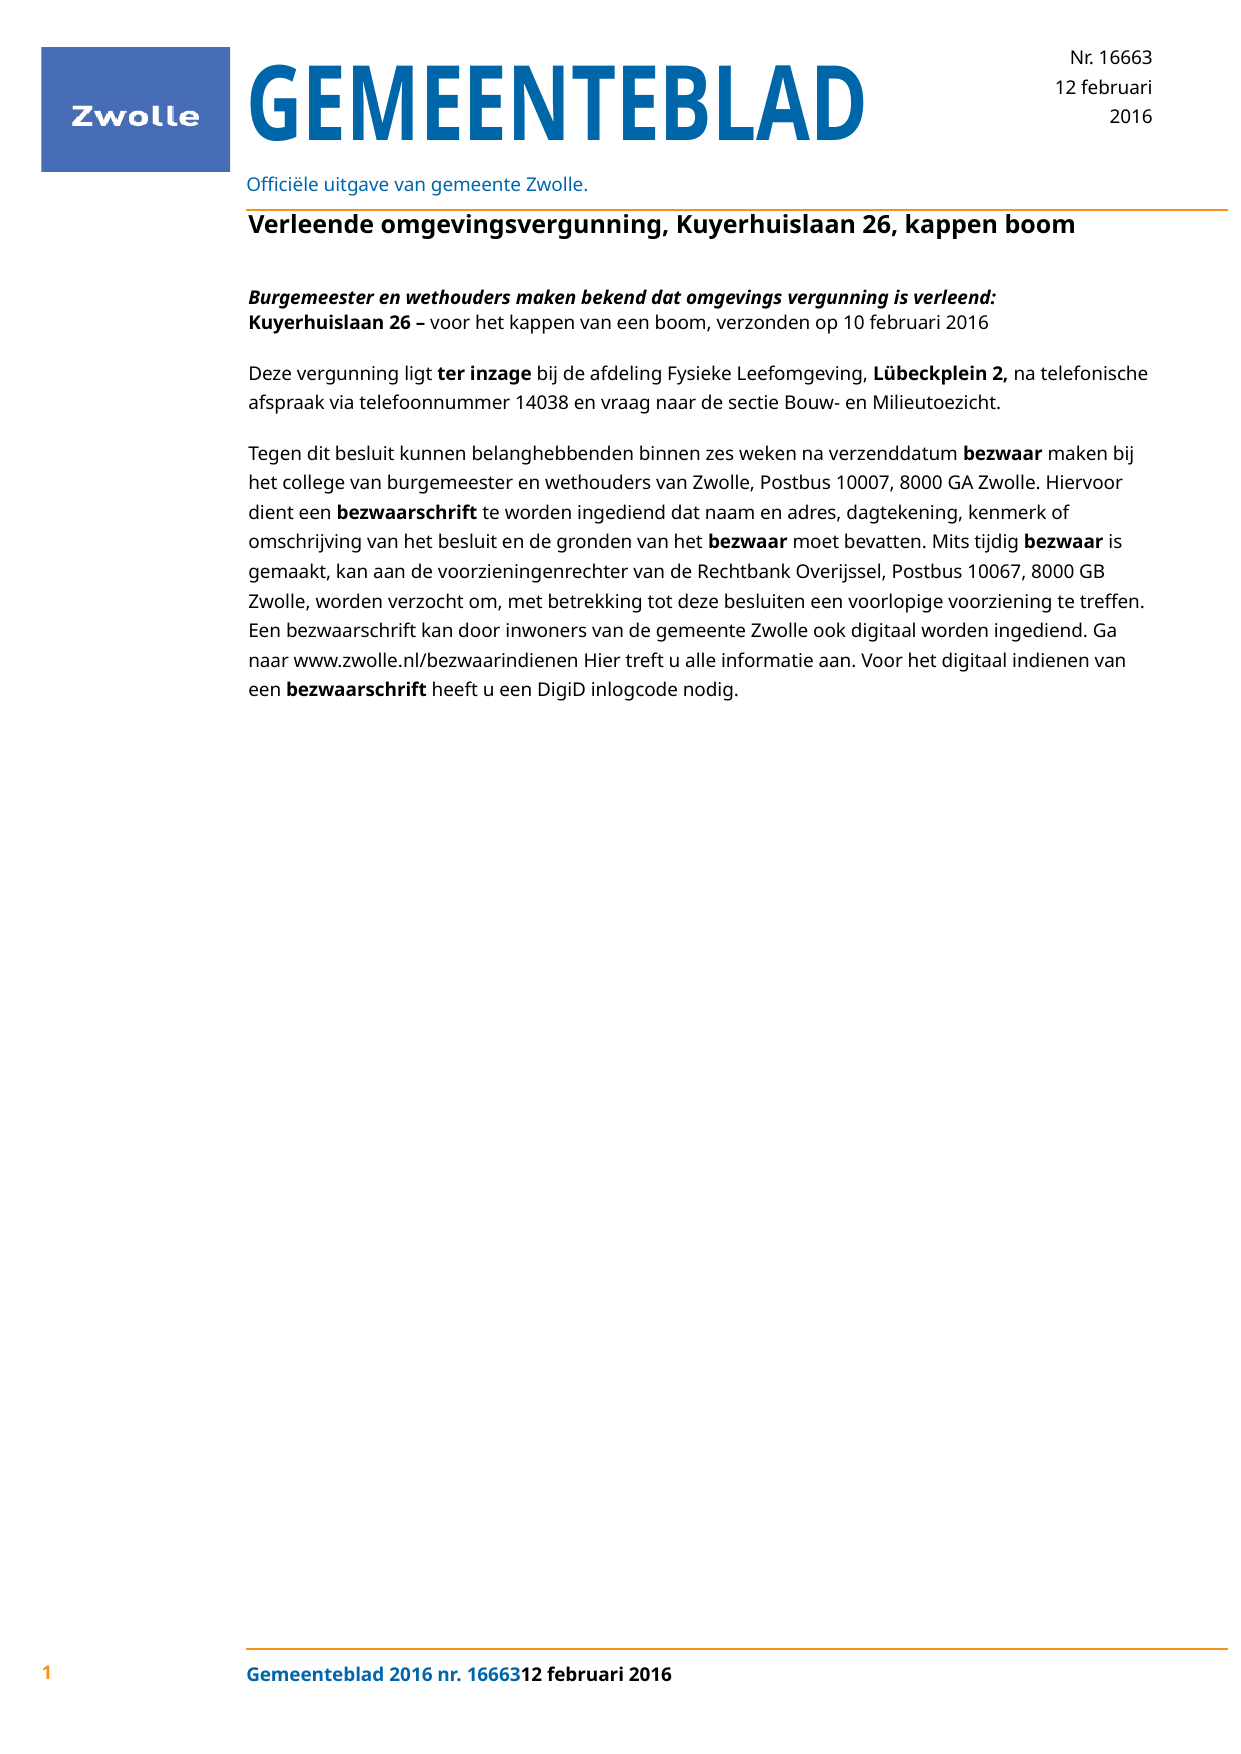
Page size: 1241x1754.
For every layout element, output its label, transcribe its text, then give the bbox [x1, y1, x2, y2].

text Verleende omgevingsvergunning, Kuyerhuislaan 26, kappen boom [248, 211, 1152, 241]
text Kuyerhuislaan 26 – voor het kappen van een boom, verzonden op 10 februari 2016 [248, 309, 1152, 335]
picture [41, 47, 231, 172]
text Deze vergunning ligt ter inzage bij de afdeling Fysieke Leefomgeving, Lübeckplein 2, na telefonische afspraak via telefoonnummer 14038 en vraag naar de sectie Bouw- en Milieutoezicht. [248, 360, 1152, 415]
text Tegen dit besluit kunnen belanghebbenden binnen zes weken na verzenddatum bezwaar maken bij het college van burgemeester en wethouders van Zwolle, Postbus 10007, 8000 GA Zwolle. Hiervoor dient een bezwaarschrift te worden ingediend dat naam en adres, dagtekening, kenmerk of omschrijving van het besluit en de gronden van het bezwaar moet bevatten. Mits tijdig bezwaar is gemaakt, kan aan de voorzieningenrechter van de Rechtbank Overijssel, Postbus 10067, 8000 GB Zwolle, worden verzocht om, met betrekking tot deze besluiten een voorlopige voorziening te treffen. Een bezwaarschrift kan door inwoners van de gemeente Zwolle ook digitaal worden ingediend. Ga naar www.zwolle.nl/bezwaarindienen Hier treft u alle informatie aan. Voor het digitaal indienen van een bezwaarschrift heeft u een DigiD inlogcode nodig. [248, 440, 1152, 702]
text Burgemeester en wethouders maken bekend dat omgevings vergunning is verleend: [248, 284, 1152, 309]
